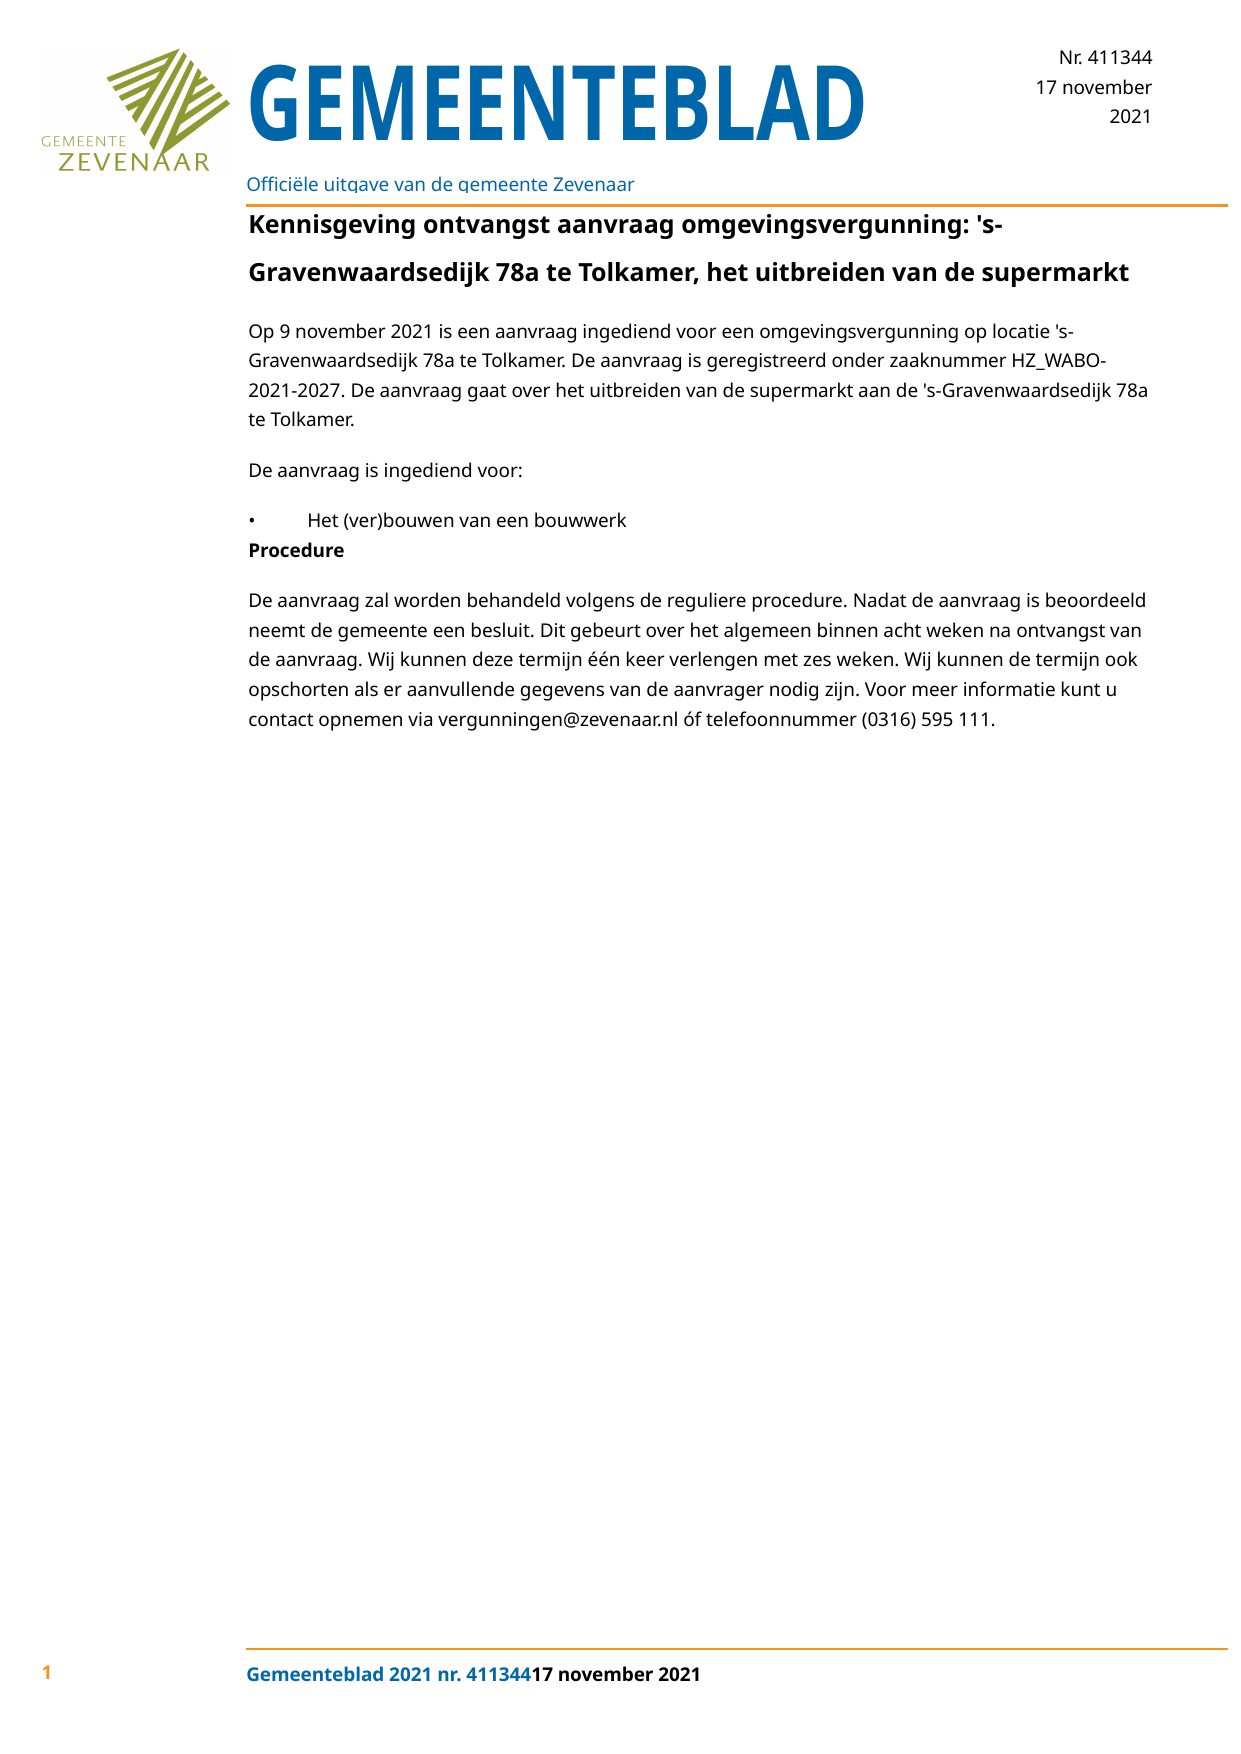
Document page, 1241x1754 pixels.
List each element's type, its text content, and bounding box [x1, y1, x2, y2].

list Het (ver)bouwen van een bouwwerk [248, 507, 1152, 533]
text De aanvraag is ingediend voor: [248, 457, 1152, 483]
text Procedure [248, 537, 1152, 563]
picture [41, 47, 231, 172]
text Op 9 november 2021 is een aanvraag ingediend voor een omgevingsvergunning op locatie 's-Gravenwaardsedijk 78a te Tolkamer. De aanvraag is geregistreerd onder zaaknummer HZ_WABO-2021-2027. De aanvraag gaat over het uitbreiden van de supermarkt aan de 's-Gravenwaardsedijk 78a te Tolkamer. [248, 318, 1152, 432]
text De aanvraag zal worden behandeld volgens de reguliere procedure. Nadat de aanvraag is beoordeeld neemt de gemeente een besluit. Dit gebeurt over het algemeen binnen acht weken na ontvangst van de aanvraag. Wij kunnen deze termijn één keer verlengen met zes weken. Wij kunnen de termijn ook opschorten als er aanvullende gegevens van de aanvrager nodig zijn. Voor meer informatie kunt u contact opnemen via vergunningen@zevenaar.nl óf telefoonnummer (0316) 595 111. [248, 587, 1152, 732]
text Kennisgeving ontvangst aanvraag omgevingsvergunning: 's-Gravenwaardsedijk 78a te Tolkamer, het uitbreiden van de supermarkt [248, 207, 1152, 288]
